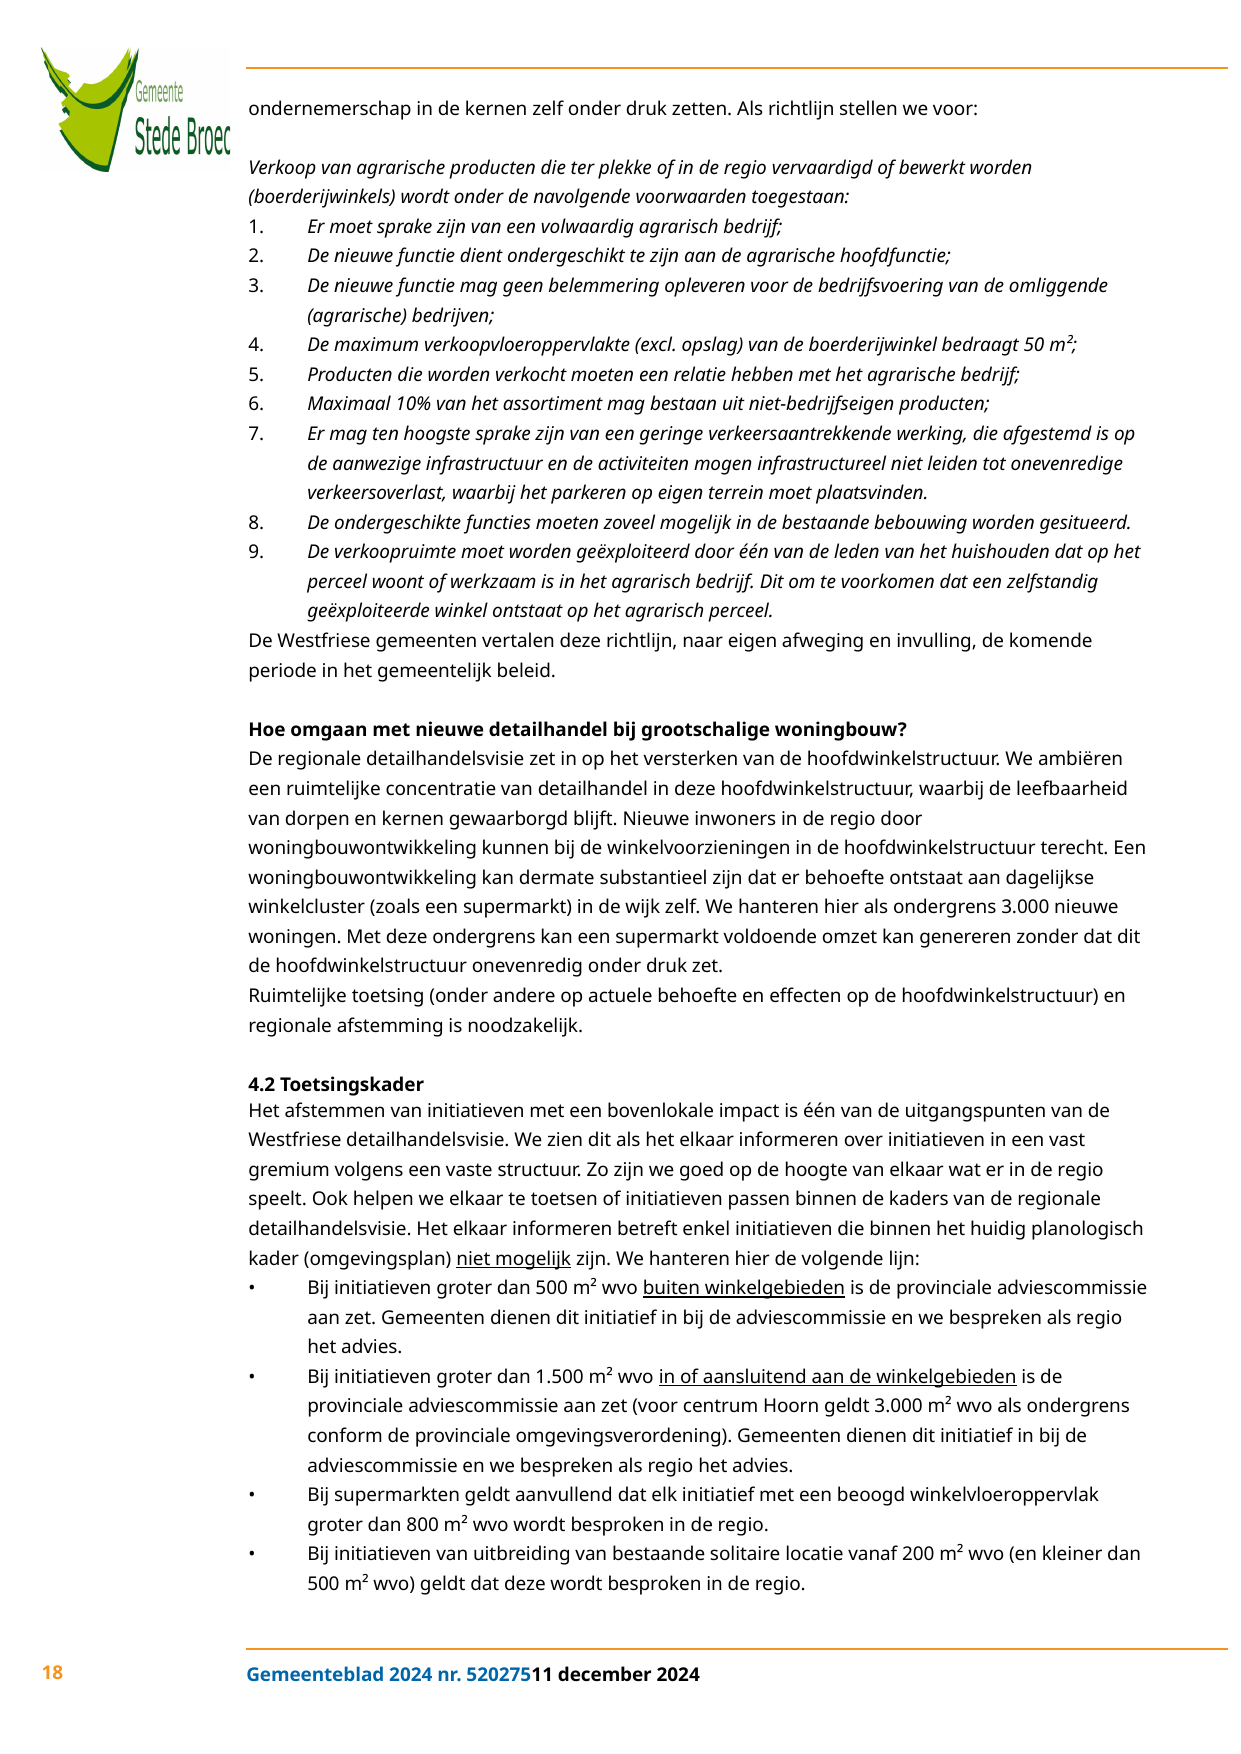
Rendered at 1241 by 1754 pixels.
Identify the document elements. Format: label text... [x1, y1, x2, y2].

text Ruimtelijke toetsing (onder andere op actuele behoefte en effecten op de hoofdwinkelstructuur) en regionale afstemming is noodzakelijk. [248, 982, 1152, 1038]
list Er mag ten hoogste sprake zijn van een geringe verkeersaantrekkende werking, die afgestemd is op de aanwezige infrastructuur en de activiteiten mogen infrastructureel niet leiden tot onevenredige verkeersoverlast, waarbij het parkeren op eigen terrein moet plaatsvinden. [248, 420, 1152, 505]
list Bij initiatieven van uitbreiding van bestaande solitaire locatie vanaf 200 m² wvo (en kleiner dan 500 m² wvo) geldt dat deze wordt besproken in de regio. [248, 1541, 1152, 1596]
text De regionale detailhandelsvisie zet in op het versterken van de hoofdwinkelstructuur. We ambiëren een ruimtelijke concentratie van detailhandel in deze hoofdwinkelstructuur, waarbij de leefbaarheid van dorpen en kernen gewaarborgd blijft. Nieuwe inwoners in de regio door woningbouwontwikkeling kunnen bij de winkelvoorzieningen in de hoofdwinkelstructuur terecht. Een woningbouwontwikkeling kan dermate substantieel zijn dat er behoefte ontstaat aan dagelijkse winkelcluster (zoals een supermarkt) in de wijk zelf. We hanteren hier als ondergrens 3.000 nieuwe woningen. Met deze ondergrens kan een supermarkt voldoende omzet kan genereren zonder dat dit de hoofdwinkelstructuur onevenredig onder druk zet. [248, 746, 1152, 978]
list Er moet sprake zijn van een volwaardig agrarisch bedrijf; [248, 213, 1152, 239]
text 4.2 Toetsingskader [248, 1071, 1152, 1097]
text De Westfriese gemeenten vertalen deze richtlijn, naar eigen afweging en invulling, de komende periode in het gemeentelijk beleid. [248, 627, 1152, 683]
text Het afstemmen van initiatieven met een bovenlokale impact is één van de uitgangspunten van de Westfriese detailhandelsvisie. We zien dit als het elkaar informeren over initiatieven in een vast gremium volgens een vaste structuur. Zo zijn we goed op de hoogte van elkaar wat er in de regio speelt. Ook helpen we elkaar te toetsen of initiatieven passen binnen de kaders van de regionale detailhandelsvisie. Het elkaar informeren betreft enkel initiatieven die binnen het huidig planologisch kader (omgevingsplan) niet mogelijk zijn. We hanteren hier de volgende lijn: [248, 1097, 1152, 1270]
list De nieuwe functie dient ondergeschikt te zijn aan de agrarische hoofdfunctie; [248, 243, 1152, 268]
list Maximaal 10% van het assortiment mag bestaan uit niet-bedrijfseigen producten; [248, 391, 1152, 416]
list De maximum verkoopvloeroppervlakte (excl. opslag) van de boerderijwinkel bedraagt 50 m²; [248, 331, 1152, 357]
list Producten die worden verkocht moeten een relatie hebben met het agrarische bedrijf; [248, 361, 1152, 387]
list Bij supermarkten geldt aanvullend dat elk initiatief met een beoogd winkelvloeroppervlak groter dan 800 m² wvo wordt besproken in de regio. [248, 1481, 1152, 1537]
list Bij initiatieven groter dan 1.500 m² wvo in of aansluitend aan de winkelgebieden is de provinciale adviescommissie aan zet (voor centrum Hoorn geldt 3.000 m² wvo als ondergrens conform de provinciale omgevingsverordening). Gemeenten dienen dit initiatief in bij de adviescommissie en we bespreken als regio het advies. [248, 1363, 1152, 1477]
text ondernemerschap in de kernen zelf onder druk zetten. Als richtlijn stellen we voor: [248, 95, 1152, 121]
list De nieuwe functie mag geen belemmering opleveren voor de bedrijfsvoering van de omliggende (agrarische) bedrijven; [248, 272, 1152, 328]
list Bij initiatieven groter dan 500 m² wvo buiten winkelgebieden is de provinciale adviescommissie aan zet. Gemeenten dienen dit initiatief in bij de adviescommissie en we bespreken als regio het advies. [248, 1274, 1152, 1359]
list De verkoopruimte moet worden geëxploiteerd door één van de leden van het huishouden dat op het perceel woont of werkzaam is in het agrarisch bedrijf. Dit om te voorkomen dat een zelfstandig geëxploiteerde winkel ontstaat op het agrarisch perceel. [248, 538, 1152, 623]
picture [41, 47, 231, 172]
list De ondergeschikte functies moeten zoveel mogelijk in de bestaande bebouwing worden gesitueerd. [248, 509, 1152, 535]
text Hoe omgaan met nieuwe detailhandel bij grootschalige woningbouw? [248, 716, 1152, 742]
text Verkoop van agrarische producten die ter plekke of in de regio vervaardigd of bewerkt worden (boerderijwinkels) wordt onder de navolgende voorwaarden toegestaan: [248, 154, 1152, 209]
